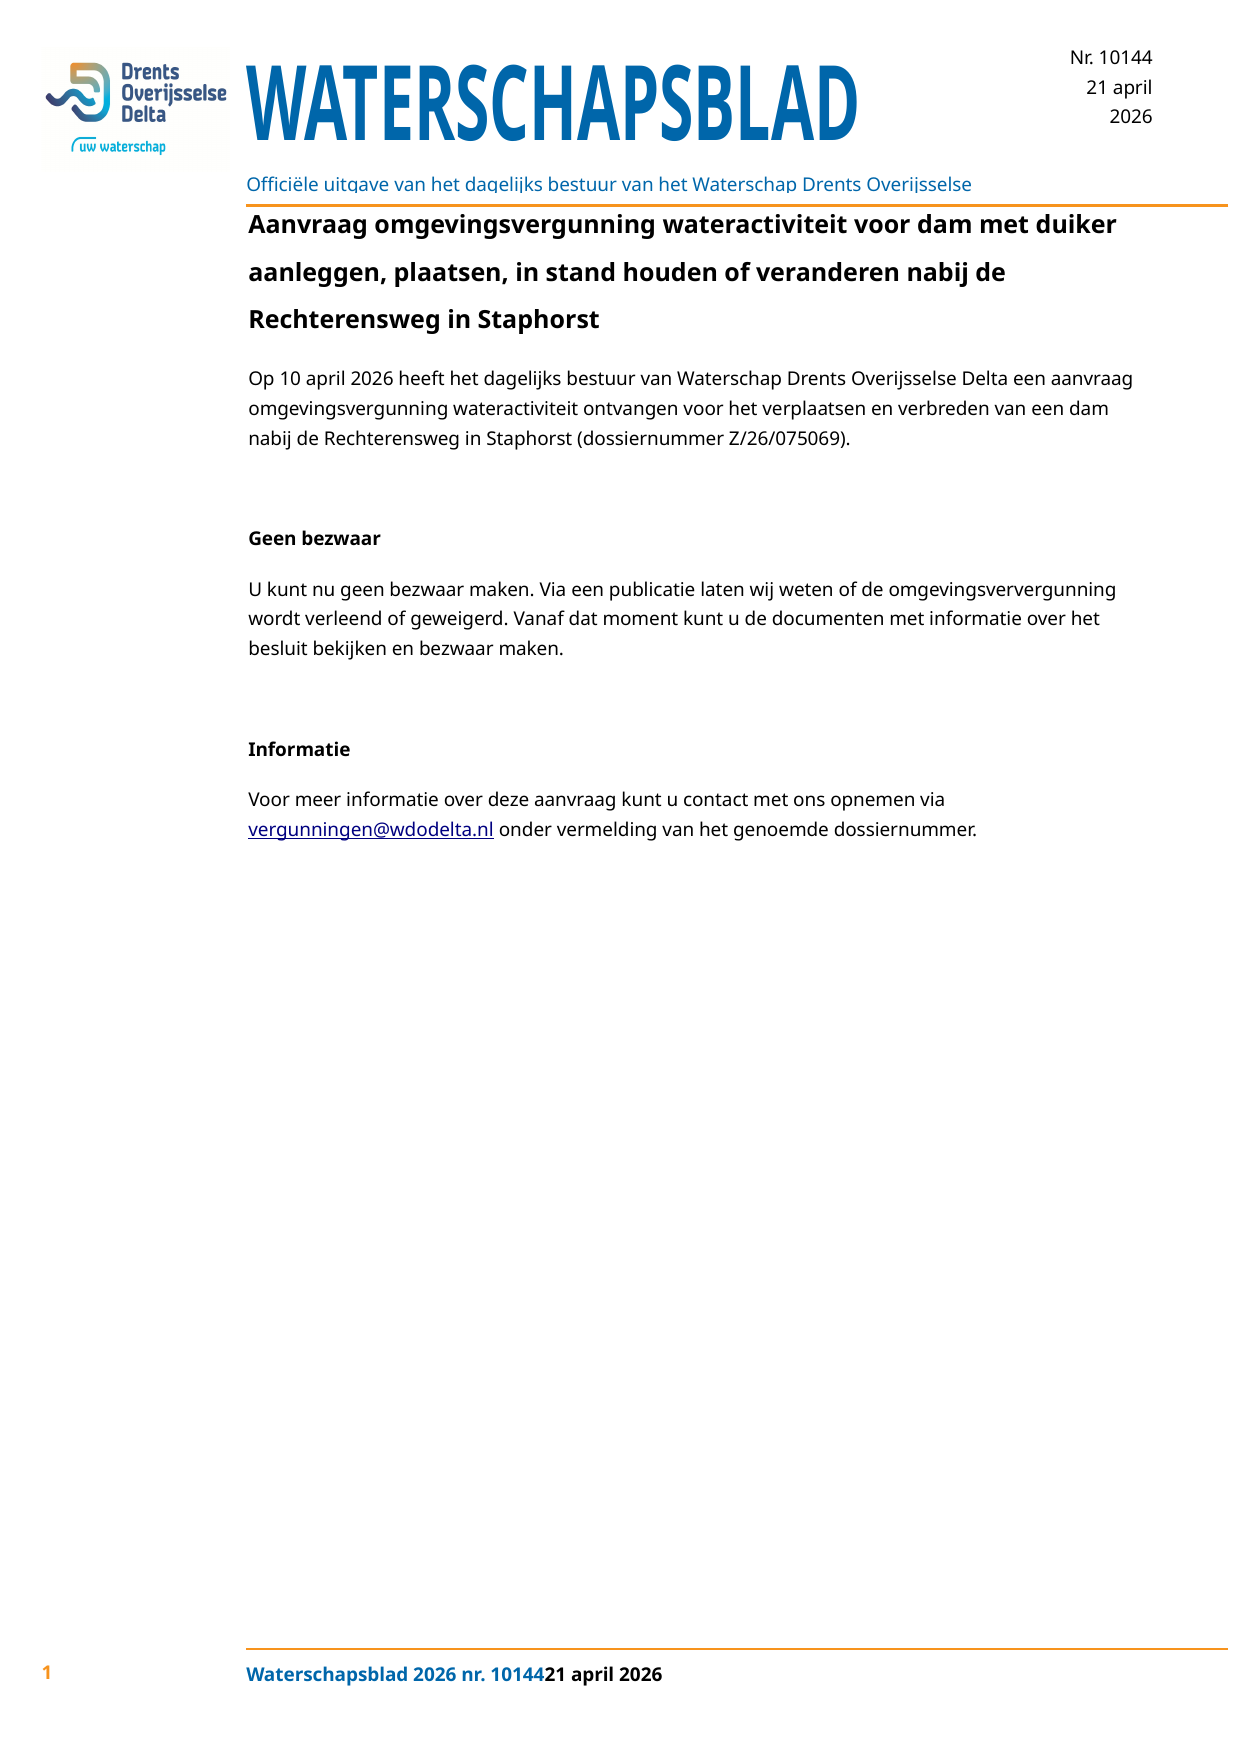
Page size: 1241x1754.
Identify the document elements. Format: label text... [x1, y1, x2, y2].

text Informatie [248, 736, 1152, 762]
text U kunt nu geen bezwaar maken. Via een publicatie laten wij weten of de omgevingsververgunning wordt verleend of geweigerd. Vanaf dat moment kunt u de documenten met informatie over het besluit bekijken en bezwaar maken. [248, 576, 1152, 661]
text Op 10 april 2026 heeft het dagelijks bestuur van Waterschap Drents Overijsselse Delta een aanvraag omgevingsvergunning wateractiviteit ontvangen voor het verplaatsen en verbreden van een dam nabij de Rechterensweg in Staphorst (dossiernummer Z/26/075069). [248, 366, 1152, 450]
text Aanvraag omgevingsvergunning wateractiviteit voor dam met duiker aanleggen, plaatsen, in stand houden of veranderen nabij de Rechterensweg in Staphorst [248, 207, 1152, 336]
picture [41, 47, 231, 172]
text Geen bezwaar [248, 526, 1152, 551]
text Voor meer informatie over deze aanvraag kunt u contact met ons opnemen via vergunningen@wdodelta.nl onder vermelding van het genoemde dossiernummer. [248, 786, 1152, 842]
